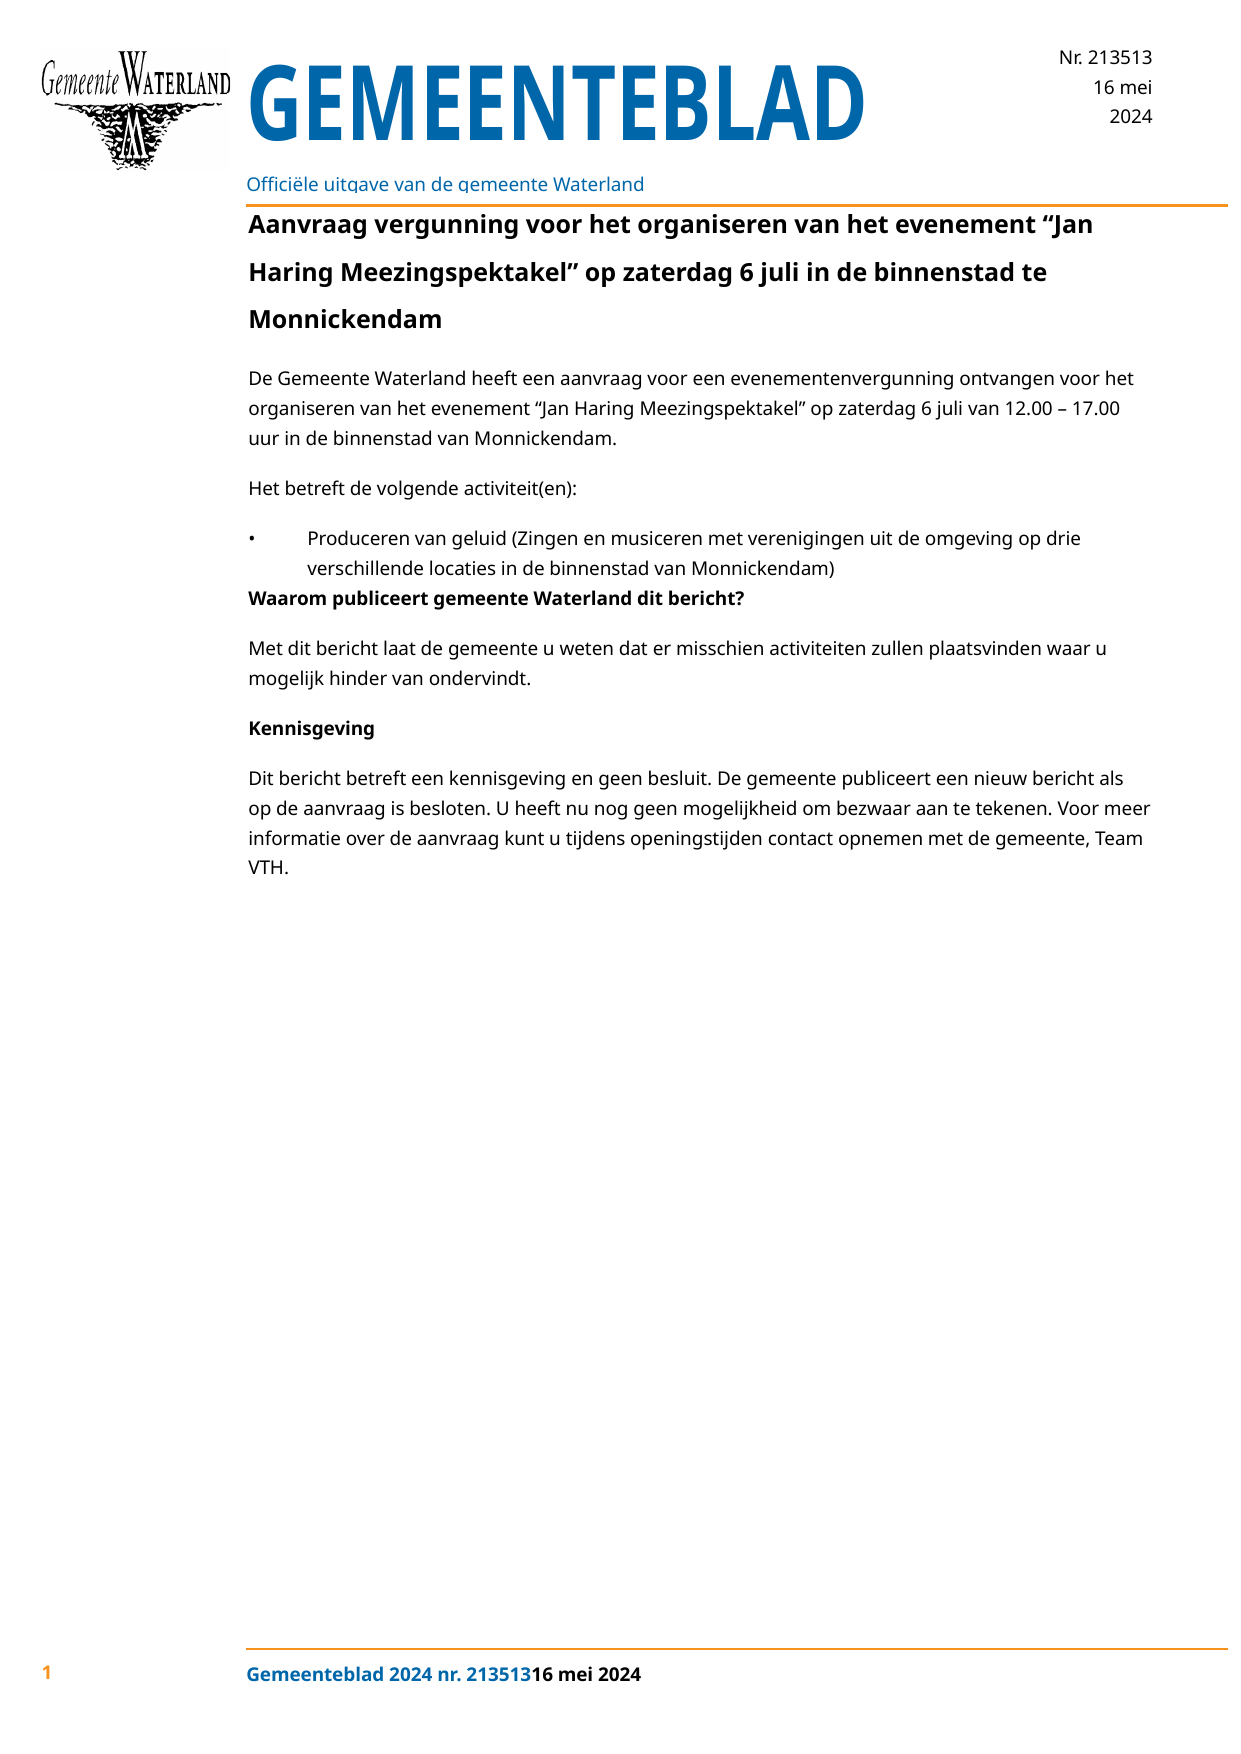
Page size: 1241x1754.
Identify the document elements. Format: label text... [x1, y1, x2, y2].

text Waarom publiceert gemeente Waterland dit bericht? [248, 585, 1152, 610]
text Dit bericht betreft een kennisgeving en geen besluit. De gemeente publiceert een nieuw bericht als op de aanvraag is besloten. U heeft nu nog geen mogelijkheid om bezwaar aan te tekenen. Voor meer informatie over de aanvraag kunt u tijdens openingstijden contact opnemen met de gemeente, Team VTH. [248, 766, 1152, 880]
text Het betreft de volgende activiteit(en): [248, 475, 1152, 501]
list Produceren van geluid (Zingen en musiceren met verenigingen uit de omgeving op drie verschillende locaties in de binnenstad van Monnickendam) [248, 526, 1152, 581]
picture [41, 47, 231, 172]
text Kennisgeving [248, 715, 1152, 741]
text Aanvraag vergunning voor het organiseren van het evenement “Jan Haring Meezingspektakel” op zaterdag 6 juli in de binnenstad te Monnickendam [248, 207, 1152, 336]
text Met dit bericht laat de gemeente u weten dat er misschien activiteiten zullen plaatsvinden waar u mogelijk hinder van ondervindt. [248, 635, 1152, 690]
text De Gemeente Waterland heeft een aanvraag voor een evenementenvergunning ontvangen voor het organiseren van het evenement “Jan Haring Meezingspektakel” op zaterdag 6 juli van 12.00 – 17.00 uur in de binnenstad van Monnickendam. [248, 366, 1152, 450]
